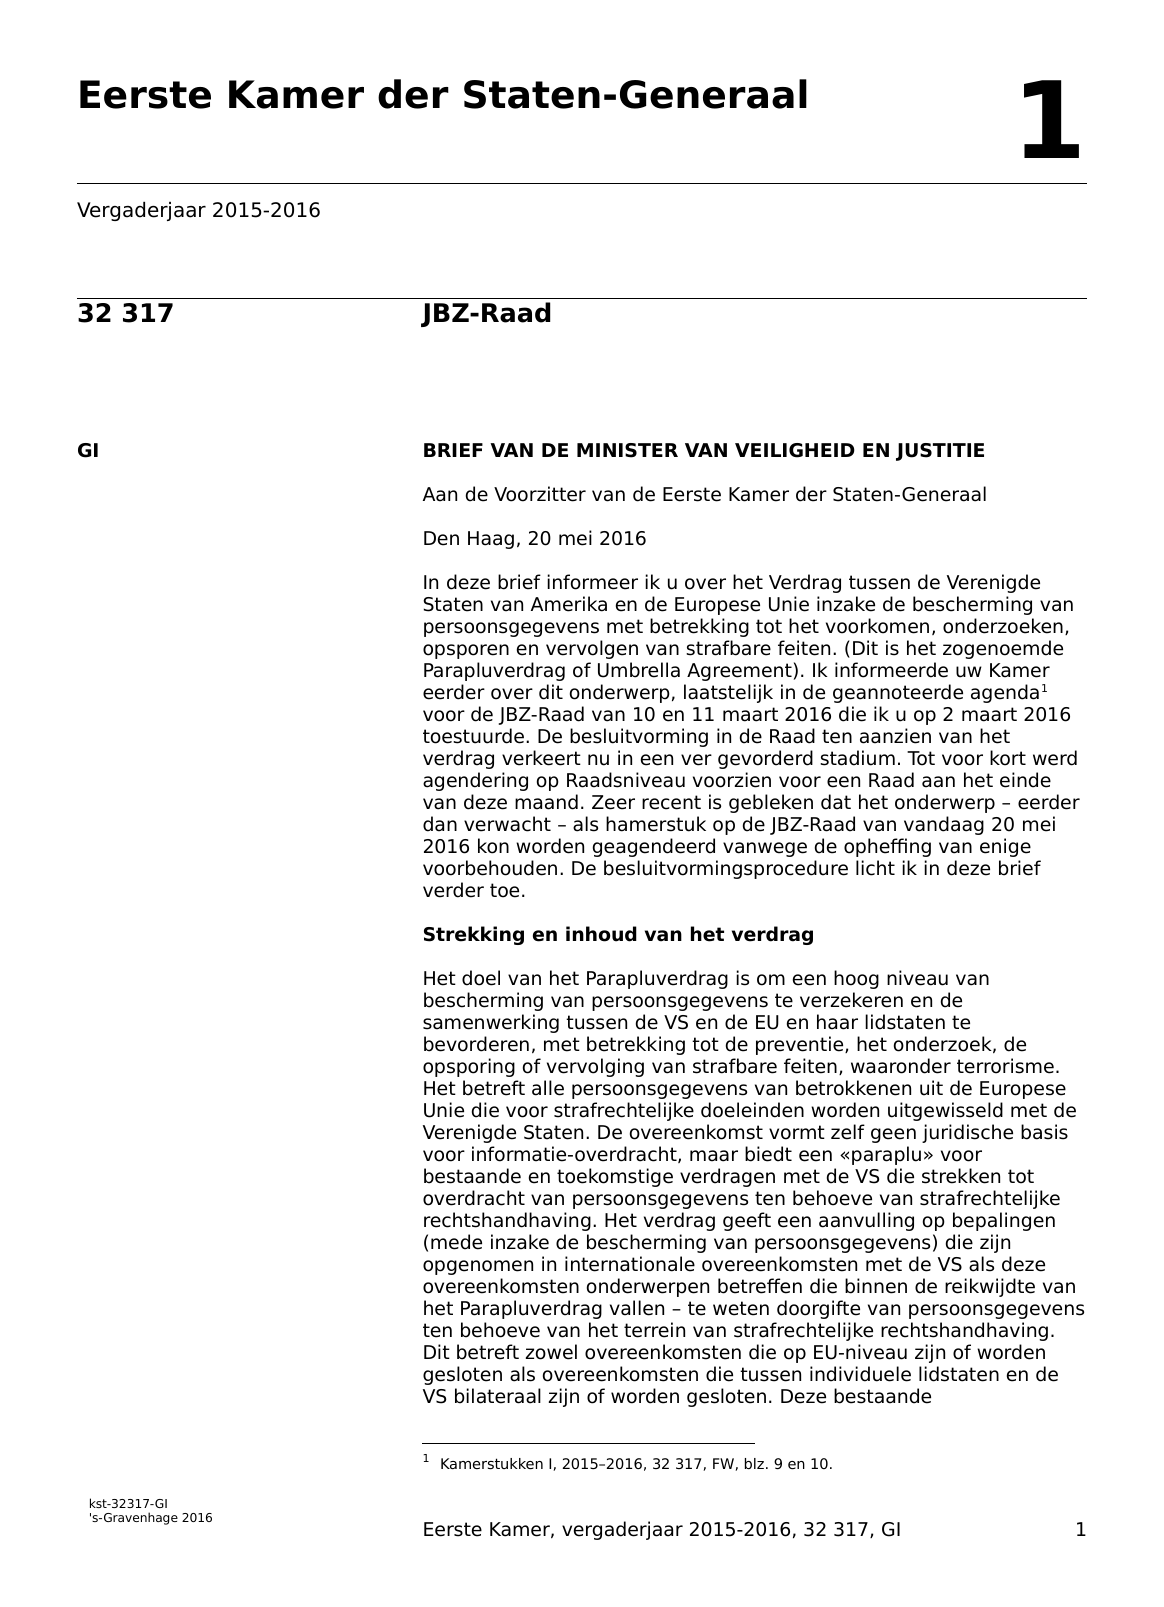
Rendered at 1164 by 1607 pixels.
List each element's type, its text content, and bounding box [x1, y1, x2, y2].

text kst-32317-GI [88, 1497, 323, 1511]
table_header 1 [886, 59, 1087, 183]
text Aan de Voorzitter van de Eerste Kamer der Staten-Generaal [422, 484, 1087, 506]
table_cell Vergaderjaar 2015-2016 [77, 184, 1087, 298]
text 's-Gravenhage 2016 [88, 1511, 323, 1525]
text Den Haag, 20 mei 2016 [422, 528, 1087, 550]
table_header Eerste Kamer der Staten-Generaal [77, 59, 886, 183]
text In deze brief informeer ik u over het Verdrag tussen de Verenigde Staten van Amerika en de Europese Unie inzake de bescherming van persoonsgegevens met betrekking tot het voorkomen, onderzoeken, opsporen en vervolgen van strafbare feiten. (Dit is het zogenoemde Parapluverdrag of Umbrella Agreement). Ik informeerde uw Kamer eerder over dit onderwerp, laatstelijk in de geannoteerde agenda voor de JBZ-Raad van 10 en 11 maart 2016 die ik u op 2 maart 2016 toestuurde. De besluitvorming in de Raad ten aanzien van het verdrag verkeert nu in een ver gevorderd stadium. Tot voor kort werd agendering op Raadsniveau voorzien voor een Raad aan het einde van deze maand. Zeer recent is gebleken dat het onderwerp – eerder dan verwacht – als hamerstuk op de JBZ-Raad van vandaag 20 mei 2016 kon worden geagendeerd vanwege de opheffing van enige voorbehouden. De besluitvormingsprocedure licht ik in deze brief verder toe. [422, 572, 1087, 902]
text Het doel van het Parapluverdrag is om een hoog niveau van bescherming van persoonsgegevens te verzekeren en de samenwerking tussen de VS en de EU en haar lidstaten te bevorderen, met betrekking tot de preventie, het onderzoek, de opsporing of vervolging van strafbare feiten, waaronder terrorisme. Het betreft alle persoonsgegevens van betrokkenen uit de Europese Unie die voor strafrechtelijke doeleinden worden uitgewisseld met de Verenigde Staten. De overeenkomst vormt zelf geen juridische basis voor informatie-overdracht, maar biedt een «paraplu» voor bestaande en toekomstige verdragen met de VS die strekken tot overdracht van persoonsgegevens ten behoeve van strafrechtelijke rechtshandhaving. Het verdrag geeft een aanvulling op bepalingen (mede inzake de bescherming van persoonsgegevens) die zijn opgenomen in internationale overeenkomsten met de VS als deze overeenkomsten onderwerpen betreffen die binnen de reikwijdte van het Parapluverdrag vallen – te weten doorgifte van persoonsgegevens ten behoeve van het terrein van strafrechtelijke rechtshandhaving. Dit betreft zowel overeenkomsten die op EU-niveau zijn of worden gesloten als overeenkomsten die tussen individuele lidstaten en de VS bilateraal zijn of worden gesloten. Deze bestaande [422, 968, 1087, 1408]
subtitle Strekking en inhoud van het verdrag [422, 924, 1087, 946]
subtitle GI BRIEF VAN DE MINISTER VAN VEILIGHEID EN JUSTITIE [77, 440, 1087, 462]
subtitle 32 317 JBZ-Raad [77, 299, 1087, 329]
text Kamerstukken I, 2015–2016, 32 317, FW, blz. 9 en 10. [422, 1452, 1087, 1474]
